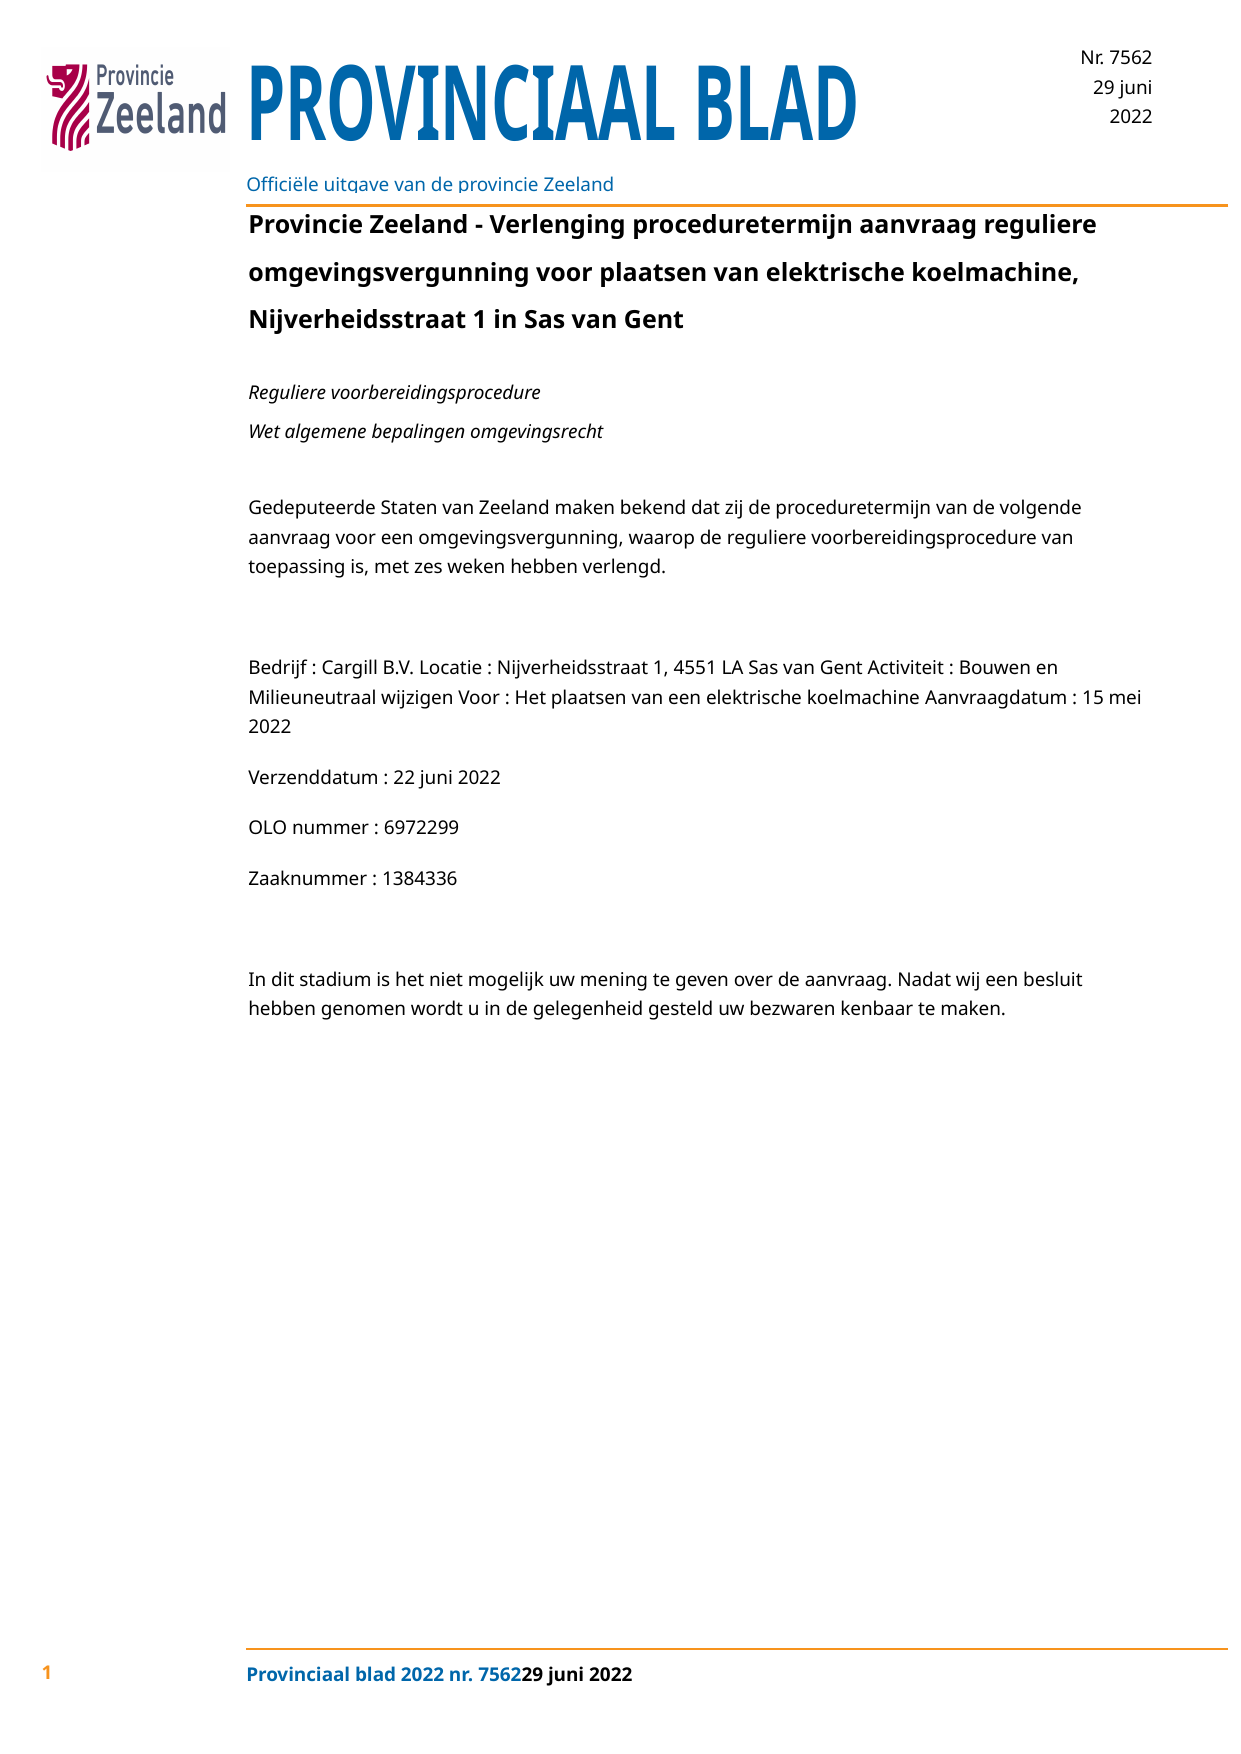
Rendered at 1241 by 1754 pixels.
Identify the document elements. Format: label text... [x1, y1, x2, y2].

text Wet algemene bepalingen omgevingsrecht [248, 418, 1152, 444]
text Verzenddatum : 22 juni 2022 [248, 764, 1152, 790]
picture [41, 47, 231, 172]
text Reguliere voorbereidingsprocedure [248, 379, 1152, 405]
text Bedrijf : Cargill B.V. Locatie : Nijverheidsstraat 1, 4551 LA Sas van Gent Activiteit : Bouwen en Milieuneutraal wijzigen Voor : Het plaatsen van een elektrische koelmachine Aanvraagdatum : 15 mei 2022 [248, 654, 1152, 739]
text OLO nummer : 6972299 [248, 814, 1152, 840]
text In dit stadium is het niet mogelijk uw mening te geven over de aanvraag. Nadat wij een besluit hebben genomen wordt u in de gelegenheid gesteld uw bezwaren kenbaar te maken. [248, 966, 1152, 1021]
text Gedeputeerde Staten van Zeeland maken bekend dat zij de proceduretermijn van de volgende aanvraag voor een omgevingsvergunning, waarop de reguliere voorbereidingsprocedure van toepassing is, met zes weken hebben verlengd. [248, 494, 1152, 579]
text Provincie Zeeland - Verlenging proceduretermijn aanvraag reguliere omgevingsvergunning voor plaatsen van elektrische koelmachine, Nijverheidsstraat 1 in Sas van Gent [248, 207, 1152, 336]
text Zaaknummer : 1384336 [248, 865, 1152, 891]
